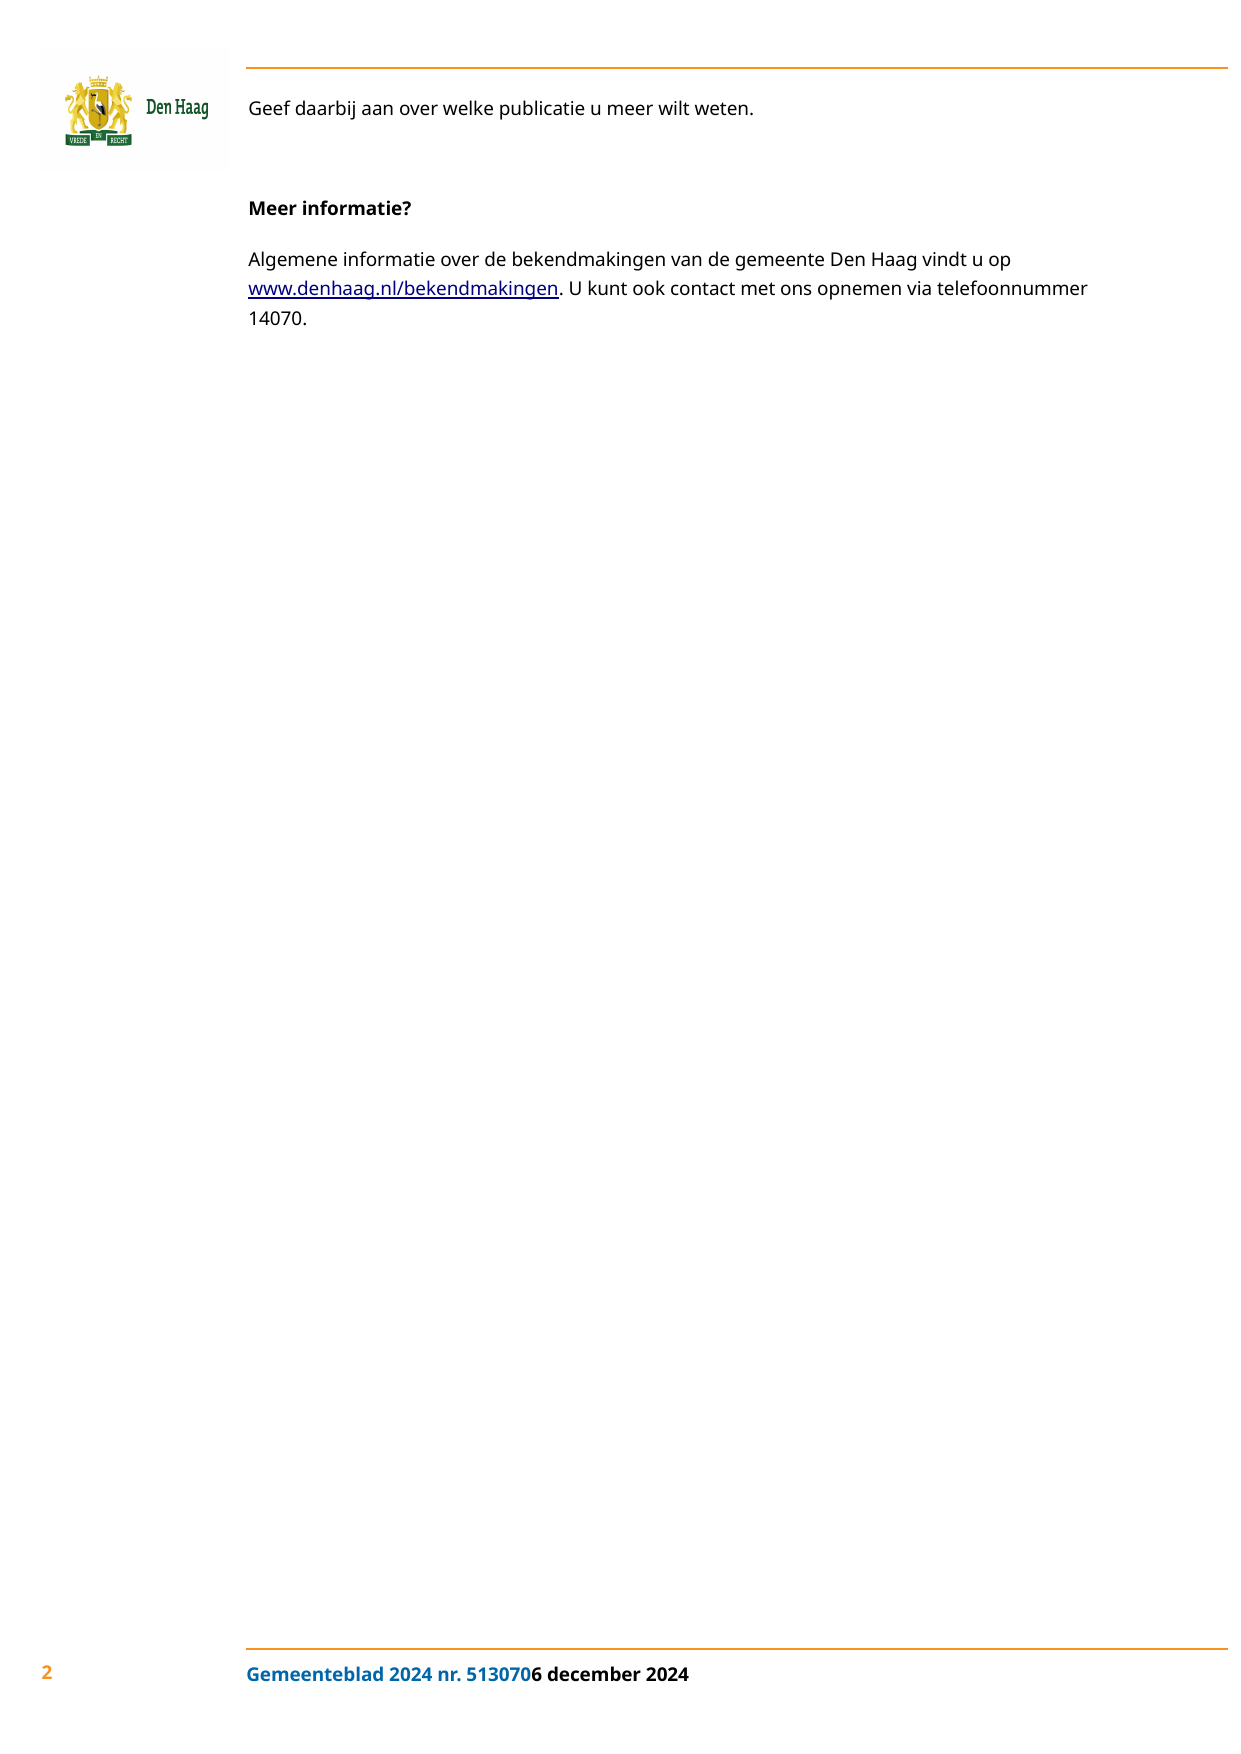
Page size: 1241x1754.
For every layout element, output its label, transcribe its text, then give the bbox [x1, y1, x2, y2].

text Algemene informatie over de bekendmakingen van de gemeente Den Haag vindt u op www.denhaag.nl/bekendmakingen. U kunt ook contact met ons opnemen via telefoonnummer 14070. [248, 246, 1152, 331]
picture [41, 47, 231, 172]
text Meer informatie? [248, 196, 1152, 221]
text Geef daarbij aan over welke publicatie u meer wilt weten. [248, 95, 1152, 121]
